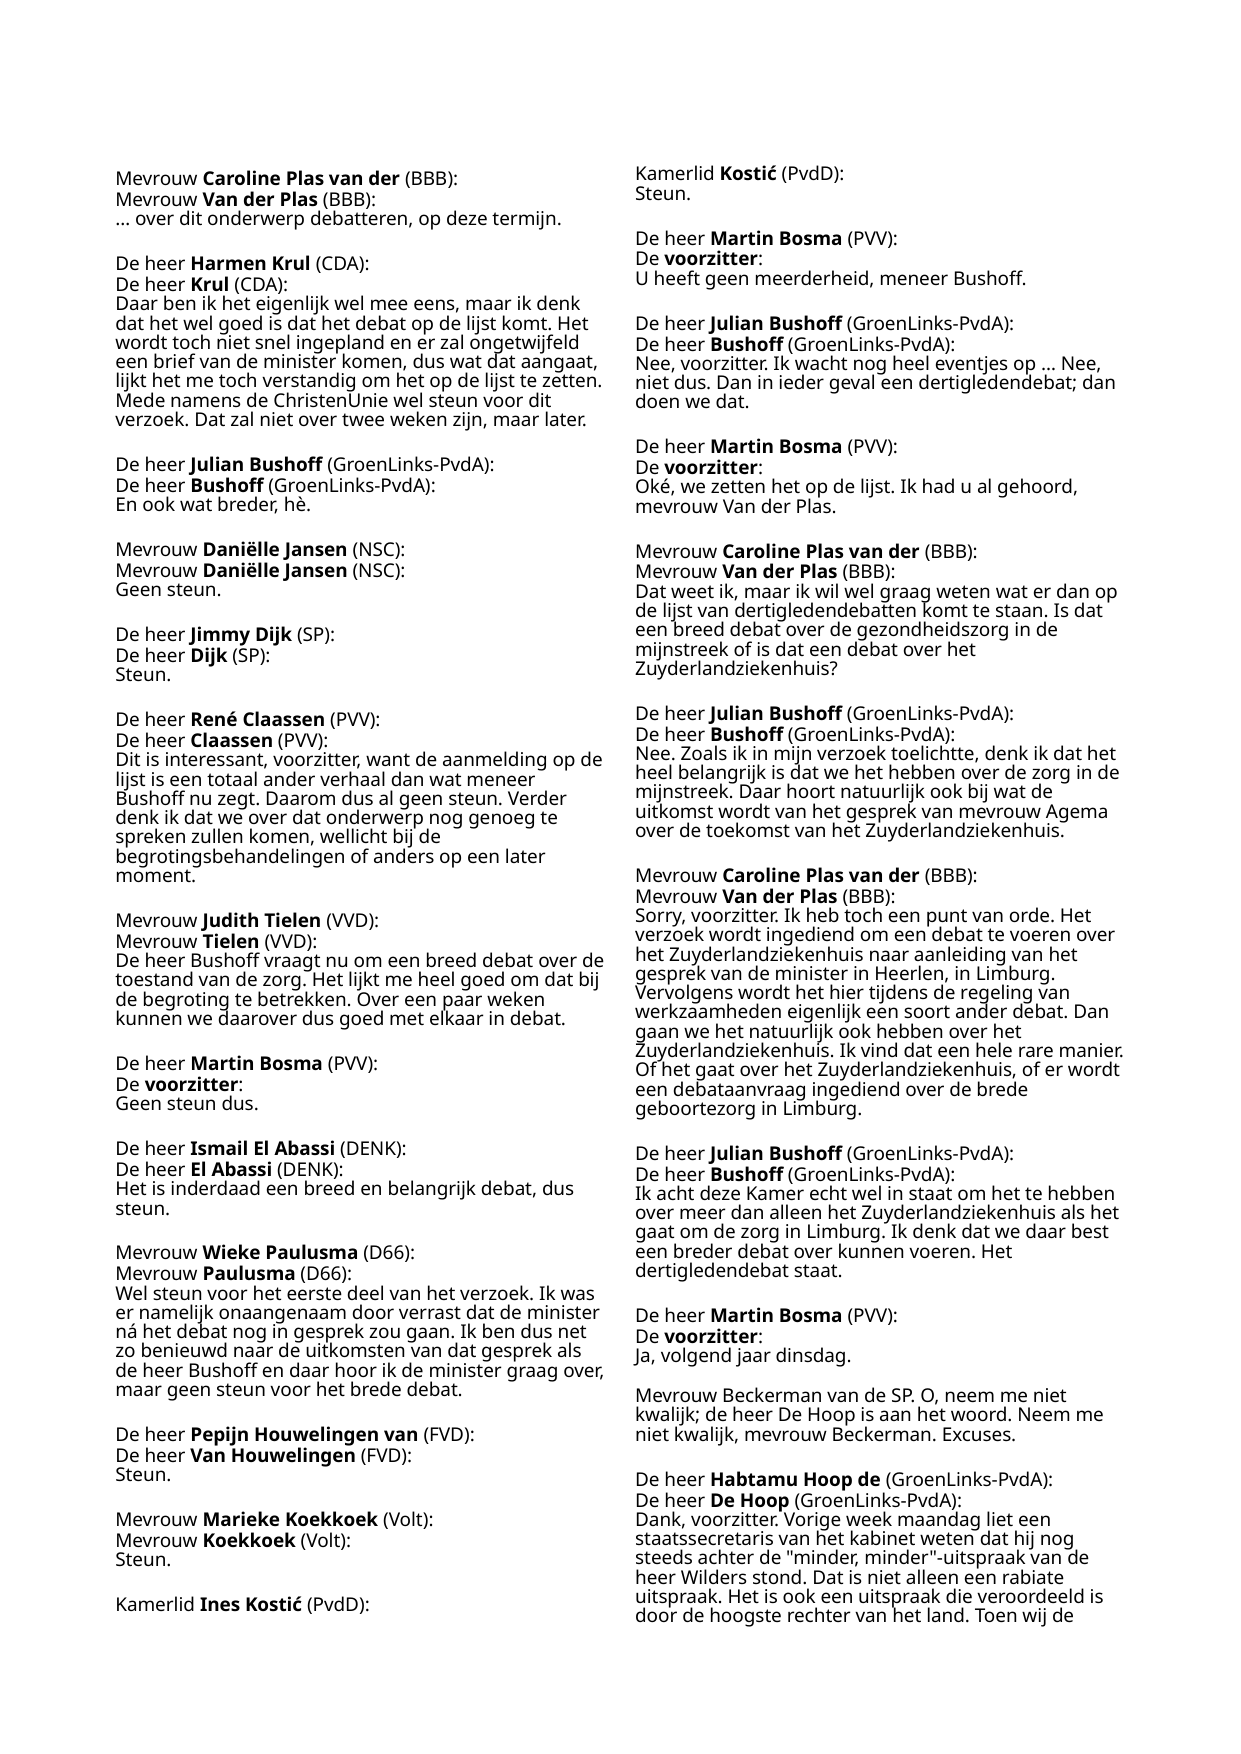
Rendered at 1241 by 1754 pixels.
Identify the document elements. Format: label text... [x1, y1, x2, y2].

text Dank, voorzitter. Vorige week maandag liet een staatssecretaris van het kabinet weten dat hij nog steeds achter de "minder, minder"-uitspraak van de heer Wilders stond. Dat is niet alleen een rabiate uitspraak. Het is ook een uitspraak die veroordeeld is door de hoogste rechter van het land. Toen wij de [635, 1511, 1125, 1626]
text Mevrouw Marieke Koekkoek (Volt): [115, 1506, 605, 1532]
text Geen steun. [115, 581, 605, 601]
text Daar ben ik het eigenlijk wel mee eens, maar ik denk dat het wel goed is dat het debat op de lijst komt. Het wordt toch niet snel ingepland en er zal ongetwijfeld een brief van de minister komen, dus wat dat aangaat, lijkt het me toch verstandig om het op de lijst te zetten. Mede namens de ChristenUnie wel steun voor dit verzoek. Dat zal niet over twee weken zijn, maar later. [115, 295, 605, 430]
text Kamerlid Kostić (PvdD): [635, 165, 1125, 184]
text Mevrouw Judith Tielen (VVD): [115, 907, 605, 933]
text Mevrouw Koekkoek (Volt): [115, 1532, 605, 1551]
text Ja, volgend jaar dinsdag. [635, 1347, 1125, 1366]
text Mevrouw Caroline Plas van der (BBB): [115, 165, 605, 191]
text Mevrouw Wieke Paulusma (D66): [115, 1239, 605, 1265]
text Mevrouw Daniëlle Jansen (NSC): [115, 536, 605, 562]
text … over dit onderwerp debatteren, op deze termijn. [115, 210, 605, 229]
text Steun. [115, 666, 605, 686]
text Dit is interessant, voorzitter, want de aanmelding op de lijst is een totaal ander verhaal dan wat meneer Bushoff nu zegt. Daarom dus al geen steun. Verder denk ik dat we over dat onderwerp nog genoeg te spreken zullen komen, wellicht bij de begrotingsbehandelingen of anders op een later moment. [115, 751, 605, 886]
text En ook wat breder, hè. [115, 496, 605, 515]
text Het is inderdaad een breed en belangrijk debat, dus steun. [115, 1180, 605, 1219]
text De heer Krul (CDA): [115, 276, 605, 295]
text Kamerlid Ines Kostić (PvdD): [115, 1591, 605, 1617]
text Mevrouw Van der Plas (BBB): [635, 888, 1125, 907]
text Mevrouw Beckerman van de SP. O, neem me niet kwalijk; de heer De Hoop is aan het woord. Neem me niet kwalijk, mevrouw Beckerman. Excuses. [635, 1387, 1125, 1445]
text Mevrouw Caroline Plas van der (BBB): [635, 862, 1125, 888]
text De heer Julian Bushoff (GroenLinks-PvdA): [115, 451, 605, 477]
text Geen steun dus. [115, 1095, 605, 1114]
text De heer Dijk (SP): [115, 647, 605, 666]
text Oké, we zetten het op de lijst. Ik had u al gehoord, mevrouw Van der Plas. [635, 478, 1125, 517]
text De heer De Hoop (GroenLinks-PvdA): [635, 1492, 1125, 1511]
text De heer Habtamu Hoop de (GroenLinks-PvdA): [635, 1466, 1125, 1492]
text De voorzitter: [635, 250, 1125, 270]
text Mevrouw Van der Plas (BBB): [115, 191, 605, 210]
text U heeft geen meerderheid, meneer Bushoff. [635, 270, 1125, 289]
text De heer Bushoff (GroenLinks-PvdA): [635, 726, 1125, 745]
text De voorzitter: [115, 1076, 605, 1095]
text De heer Bushoff (GroenLinks-PvdA): [635, 336, 1125, 355]
text De heer Jimmy Dijk (SP): [115, 621, 605, 647]
text De heer Martin Bosma (PVV): [635, 225, 1125, 250]
text De heer Martin Bosma (PVV): [635, 1302, 1125, 1328]
text De heer Harmen Krul (CDA): [115, 250, 605, 276]
text Mevrouw Paulusma (D66): [115, 1265, 605, 1284]
text Steun. [115, 1466, 605, 1485]
text Dat weet ik, maar ik wil wel graag weten wat er dan op de lijst van dertigledendebatten komt te staan. Is dat een breed debat over de gezondheidszorg in de mijnstreek of is dat een debat over het Zuyderlandziekenhuis? [635, 583, 1125, 679]
text Mevrouw Caroline Plas van der (BBB): [635, 538, 1125, 563]
text Mevrouw Van der Plas (BBB): [635, 563, 1125, 583]
text Ik acht deze Kamer echt wel in staat om het te hebben over meer dan alleen het Zuyderlandziekenhuis als het gaat om de zorg in Limburg. Ik denk dat we daar best een breder debat over kunnen voeren. Het dertigledendebat staat. [635, 1185, 1125, 1281]
text Steun. [115, 1551, 605, 1570]
text De heer René Claassen (PVV): [115, 706, 605, 732]
text Mevrouw Daniëlle Jansen (NSC): [115, 562, 605, 581]
text De heer Bushoff (GroenLinks-PvdA): [635, 1166, 1125, 1185]
text De heer El Abassi (DENK): [115, 1161, 605, 1180]
text De heer Bushoff vraagt nu om een breed debat over de toestand van de zorg. Het lijkt me heel goed om dat bij de begroting te betrekken. Over een paar weken kunnen we daarover dus goed met elkaar in debat. [115, 952, 605, 1029]
text De heer Pepijn Houwelingen van (FVD): [115, 1421, 605, 1447]
text De heer Julian Bushoff (GroenLinks-PvdA): [635, 700, 1125, 726]
text De heer Claassen (PVV): [115, 732, 605, 751]
text Nee, voorzitter. Ik wacht nog heel eventjes op … Nee, niet dus. Dan in ieder geval een dertigledendebat; dan doen we dat. [635, 355, 1125, 413]
text De voorzitter: [635, 459, 1125, 478]
text De heer Bushoff (GroenLinks-PvdA): [115, 477, 605, 496]
text Sorry, voorzitter. Ik heb toch een punt van orde. Het verzoek wordt ingediend om een debat te voeren over het Zuyderlandziekenhuis naar aanleiding van het gesprek van de minister in Heerlen, in Limburg. Vervolgens wordt het hier tijdens de regeling van werkzaamheden eigenlijk een soort ander debat. Dan gaan we het natuurlijk ook hebben over het Zuyderlandziekenhuis. Ik vind dat een hele rare manier. Of het gaat over het Zuyderlandziekenhuis, of er wordt een debataanvraag ingediend over de brede geboortezorg in Limburg. [635, 907, 1125, 1119]
text Nee. Zoals ik in mijn verzoek toelichtte, denk ik dat het heel belangrijk is dat we het hebben over de zorg in de mijnstreek. Daar hoort natuurlijk ook bij wat de uitkomst wordt van het gesprek van mevrouw Agema over de toekomst van het Zuyderlandziekenhuis. [635, 745, 1125, 841]
text De voorzitter: [635, 1328, 1125, 1347]
text De heer Ismail El Abassi (DENK): [115, 1135, 605, 1161]
text De heer Van Houwelingen (FVD): [115, 1447, 605, 1466]
text Steun. [635, 184, 1125, 204]
text Wel steun voor het eerste deel van het verzoek. Ik was er namelijk onaangenaam door verrast dat de minister ná het debat nog in gesprek zou gaan. Ik ben dus net zo benieuwd naar de uitkomsten van dat gesprek als de heer Bushoff en daar hoor ik de minister graag over, maar geen steun voor het brede debat. [115, 1284, 605, 1400]
text De heer Julian Bushoff (GroenLinks-PvdA): [635, 310, 1125, 336]
text De heer Julian Bushoff (GroenLinks-PvdA): [635, 1140, 1125, 1166]
text De heer Martin Bosma (PVV): [115, 1050, 605, 1076]
text De heer Martin Bosma (PVV): [635, 433, 1125, 459]
text Mevrouw Tielen (VVD): [115, 933, 605, 952]
